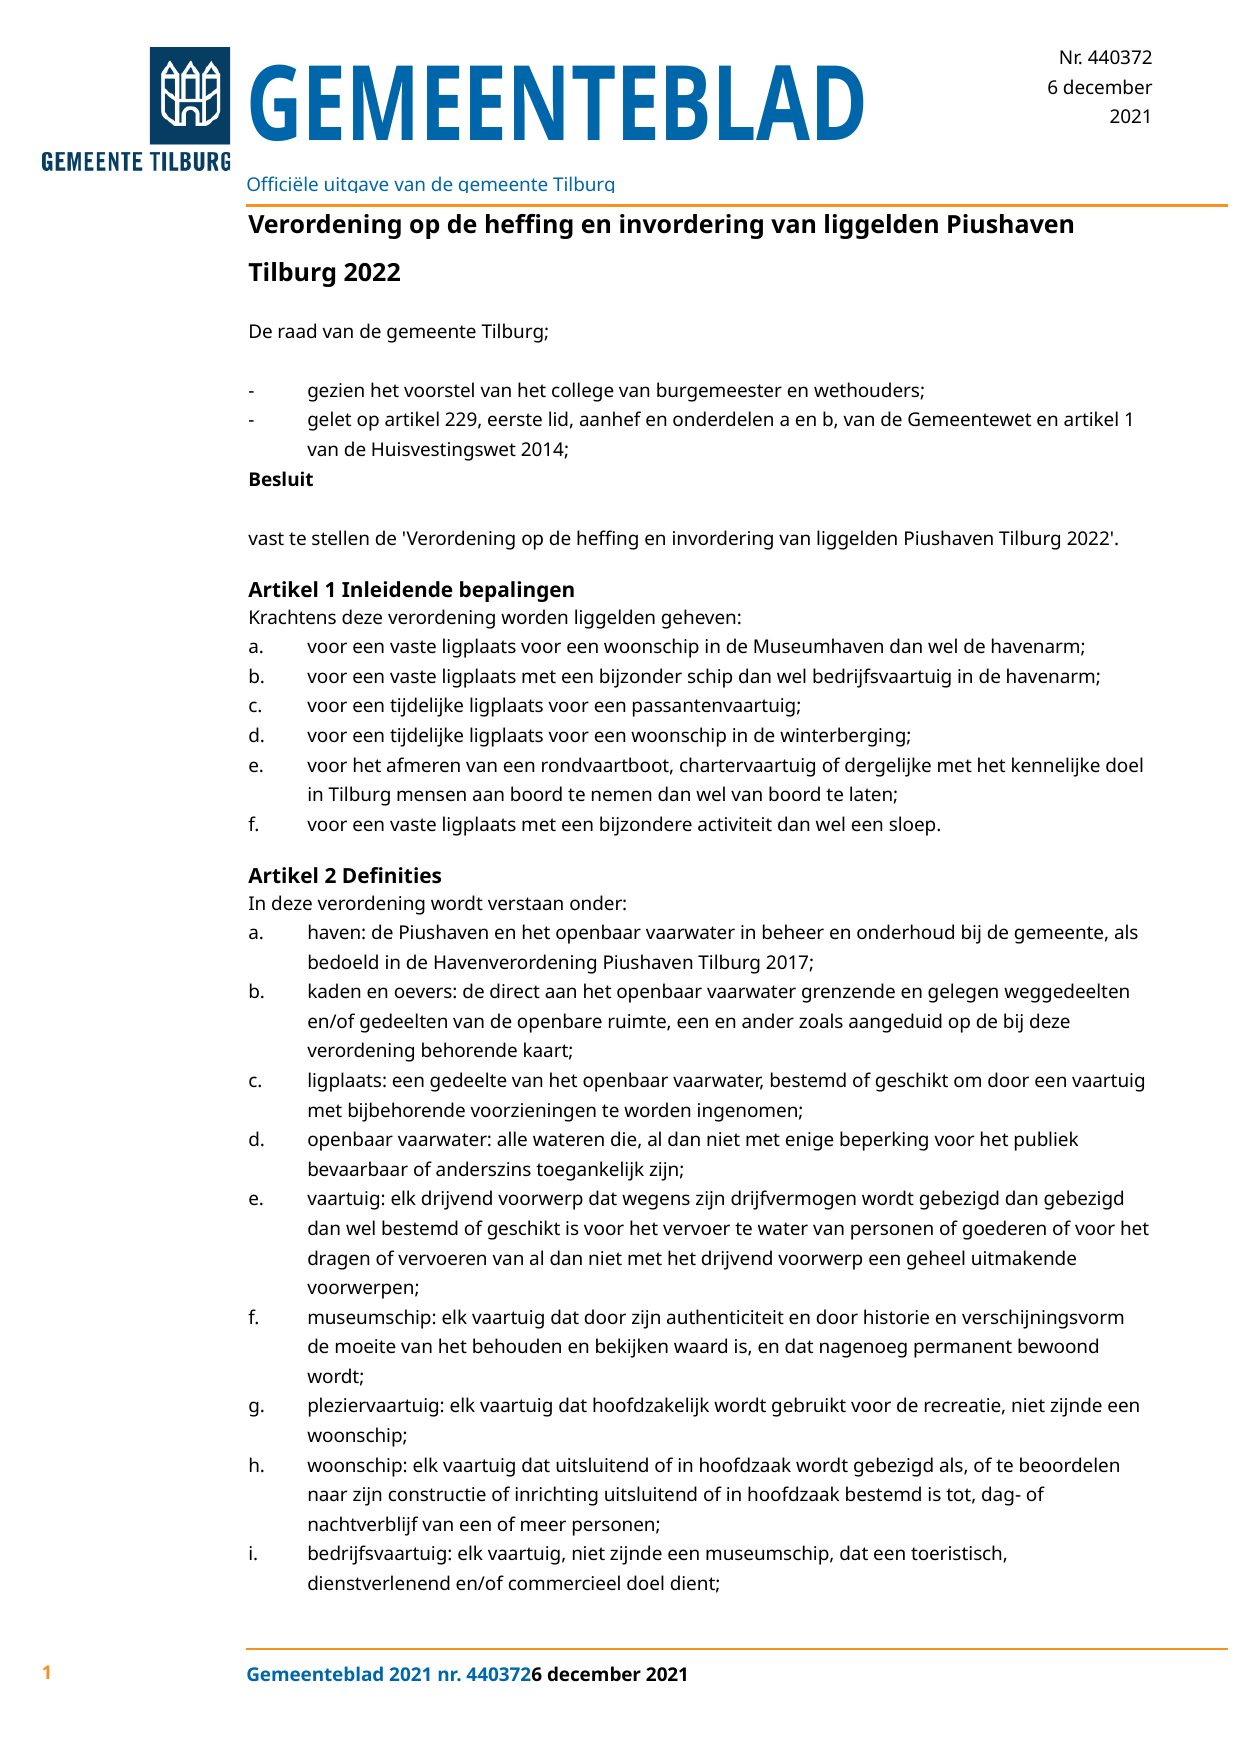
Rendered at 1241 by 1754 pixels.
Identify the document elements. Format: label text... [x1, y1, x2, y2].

text Artikel 1 Inleidende bepalingen [248, 575, 1152, 604]
text De raad van de gemeente Tilburg; [248, 318, 1152, 344]
text Besluit [248, 466, 1152, 492]
list voor een vaste ligplaats voor een woonschip in de Museumhaven dan wel de havenarm; [248, 633, 1152, 659]
list bedrijfsvaartuig: elk vaartuig, niet zijnde een museumschip, dat een toeristisch, dienstverlenend en/of commercieel doel dient; [248, 1541, 1152, 1596]
list kaden en oevers: de direct aan het openbaar vaarwater grenzende en gelegen weggedeelten en/of gedeelten van de openbare ruimte, een en ander zoals aangeduid op de bij deze verordening behorende kaart; [248, 978, 1152, 1063]
list voor een tijdelijke ligplaats voor een woonschip in de winterberging; [248, 722, 1152, 748]
list woonschip: elk vaartuig dat uitsluitend of in hoofdzaak wordt gebezigd als, of te beoordelen naar zijn constructie of inrichting uitsluitend of in hoofdzaak bestemd is tot, dag- of nachtverblijf van een of meer personen; [248, 1452, 1152, 1537]
text Artikel 2 Definities [248, 861, 1152, 890]
list gezien het voorstel van het college van burgemeester en wethouders; [248, 377, 1152, 403]
list voor een vaste ligplaats met een bijzonder schip dan wel bedrijfsvaartuig in de havenarm; [248, 663, 1152, 689]
list voor een vaste ligplaats met een bijzondere activiteit dan wel een sloep. [248, 811, 1152, 837]
text In deze verordening wordt verstaan onder: [248, 890, 1152, 916]
picture [41, 47, 231, 172]
text Verordening op de heffing en invordering van liggelden Piushaven Tilburg 2022 [248, 207, 1152, 288]
list gelet op artikel 229, eerste lid, aanhef en onderdelen a en b, van de Gemeentewet en artikel 1 van de Huisvestingswet 2014; [248, 407, 1152, 462]
text vast te stellen de 'Verordening op de heffing en invordering van liggelden Piushaven Tilburg 2022'. [248, 525, 1152, 551]
list ligplaats: een gedeelte van het openbaar vaarwater, bestemd of geschikt om door een vaartuig met bijbehorende voorzieningen te worden ingenomen; [248, 1067, 1152, 1123]
text Krachtens deze verordening worden liggelden geheven: [248, 604, 1152, 629]
list haven: de Piushaven en het openbaar vaarwater in beheer en onderhoud bij de gemeente, als bedoeld in de Havenverordening Piushaven Tilburg 2017; [248, 919, 1152, 975]
list openbaar vaarwater: alle wateren die, al dan niet met enige beperking voor het publiek bevaarbaar of anderszins toegankelijk zijn; [248, 1126, 1152, 1182]
list voor een tijdelijke ligplaats voor een passantenvaartuig; [248, 693, 1152, 718]
list voor het afmeren van een rondvaartboot, chartervaartuig of dergelijke met het kennelijke doel in Tilburg mensen aan boord te nemen dan wel van boord te laten; [248, 752, 1152, 807]
list vaartuig: elk drijvend voorwerp dat wegens zijn drijfvermogen wordt gebezigd dan gebezigd dan wel bestemd of geschikt is voor het vervoer te water van personen of goederen of voor het dragen of vervoeren van al dan niet met het drijvend voorwerp een geheel uitmakende voorwerpen; [248, 1186, 1152, 1300]
list museumschip: elk vaartuig dat door zijn authenticiteit en door historie en verschijningsvorm de moeite van het behouden en bekijken waard is, en dat nagenoeg permanent bewoond wordt; [248, 1304, 1152, 1389]
list pleziervaartuig: elk vaartuig dat hoofdzakelijk wordt gebruikt voor de recreatie, niet zijnde een woonschip; [248, 1393, 1152, 1448]
